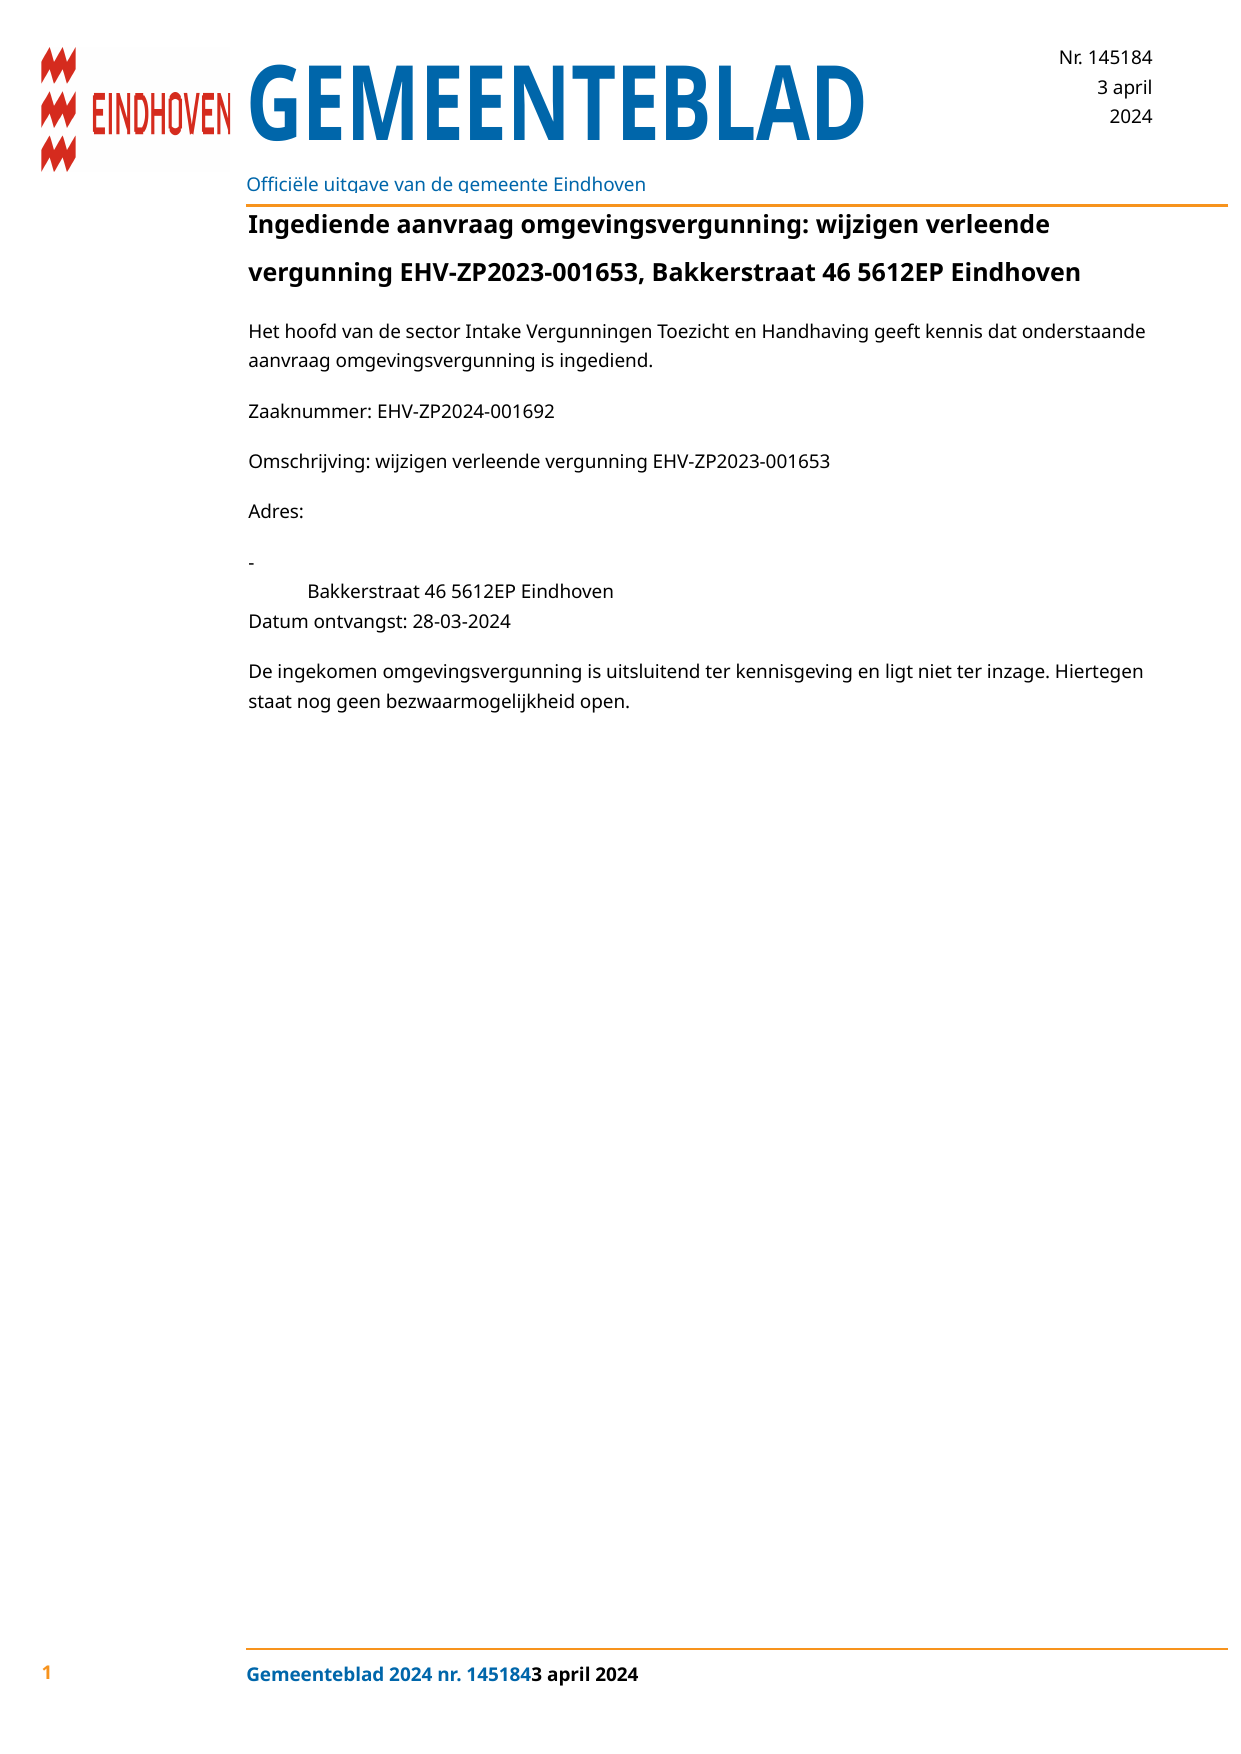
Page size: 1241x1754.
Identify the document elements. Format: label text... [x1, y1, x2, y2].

text Datum ontvangst: 28-03-2024 [248, 608, 1152, 634]
text Adres: [248, 499, 1152, 524]
text Het hoofd van de sector Intake Vergunningen Toezicht en Handhaving geeft kennis dat onderstaande aanvraag omgevingsvergunning is ingediend. [248, 318, 1152, 373]
text Omschrijving: wijzigen verleende vergunning EHV-ZP2023-001653 [248, 448, 1152, 474]
text Zaaknummer: EHV-ZP2024-001692 [248, 398, 1152, 424]
text De ingekomen omgevingsvergunning is uitsluitend ter kennisgeving en ligt niet ter inzage. Hiertegen staat nog geen bezwaarmogelijkheid open. [248, 659, 1152, 714]
picture [41, 47, 231, 172]
text Ingediende aanvraag omgevingsvergunning: wijzigen verleende vergunning EHV-ZP2023-001653, Bakkerstraat 46 5612EP Eindhoven [248, 207, 1152, 288]
list Bakkerstraat 46 5612EP Eindhoven [248, 579, 1152, 604]
